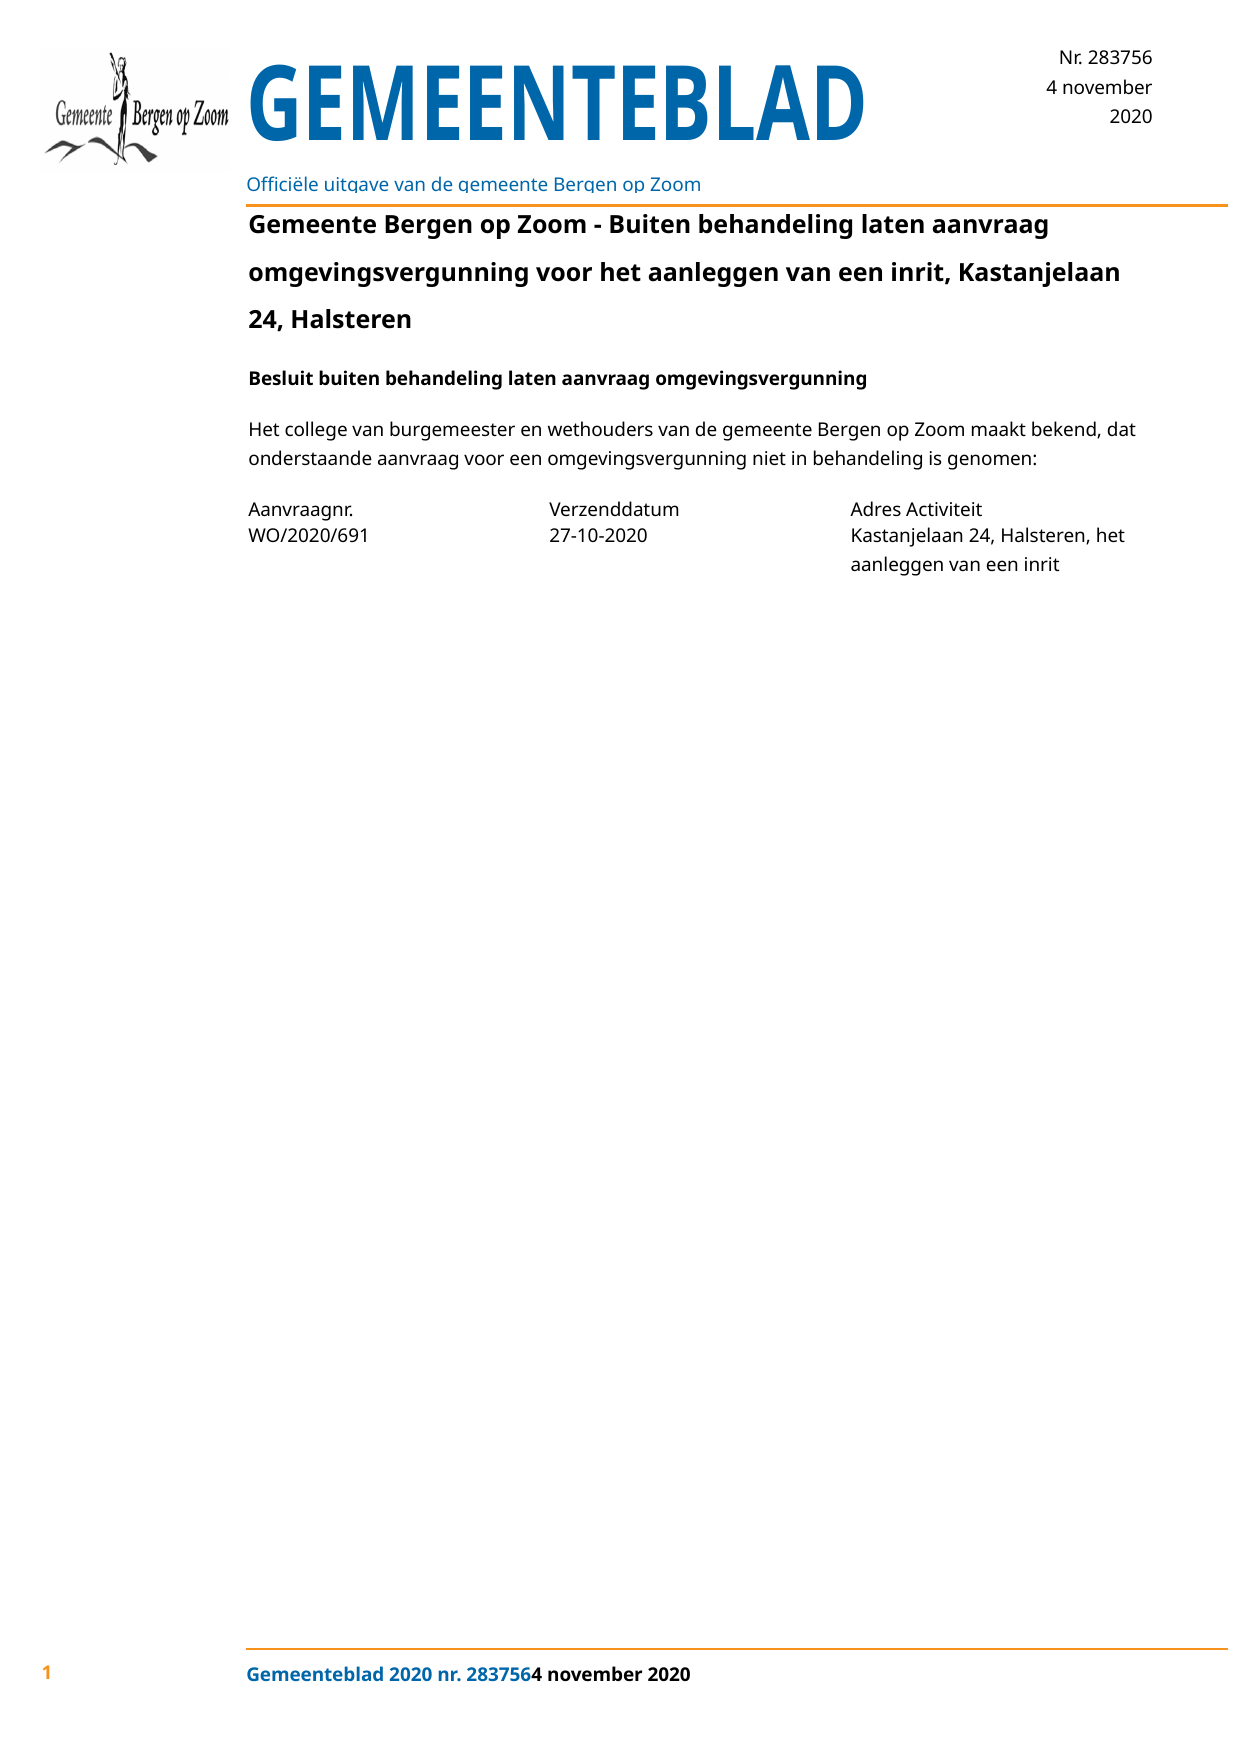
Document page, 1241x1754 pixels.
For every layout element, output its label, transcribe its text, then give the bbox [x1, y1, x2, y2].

table_header Verzenddatum [549, 496, 850, 522]
text Gemeente Bergen op Zoom - Buiten behandeling laten aanvraag omgevingsvergunning voor het aanleggen van een inrit, Kastanjelaan 24, Halsteren [248, 207, 1152, 336]
table_cell WO/2020/691 [248, 522, 549, 577]
table_cell 27-10-2020 [549, 522, 850, 577]
picture [41, 47, 231, 172]
table_header Adres Activiteit [850, 496, 1152, 522]
table_cell Kastanjelaan 24, Halsteren, het aanleggen van een inrit [850, 522, 1152, 577]
text Besluit buiten behandeling laten aanvraag omgevingsvergunning [248, 366, 1152, 391]
text Het college van burgemeester en wethouders van de gemeente Bergen op Zoom maakt bekend, dat onderstaande aanvraag voor een omgevingsvergunning niet in behandeling is genomen: [248, 416, 1152, 471]
table_header Aanvraagnr. [248, 496, 549, 522]
